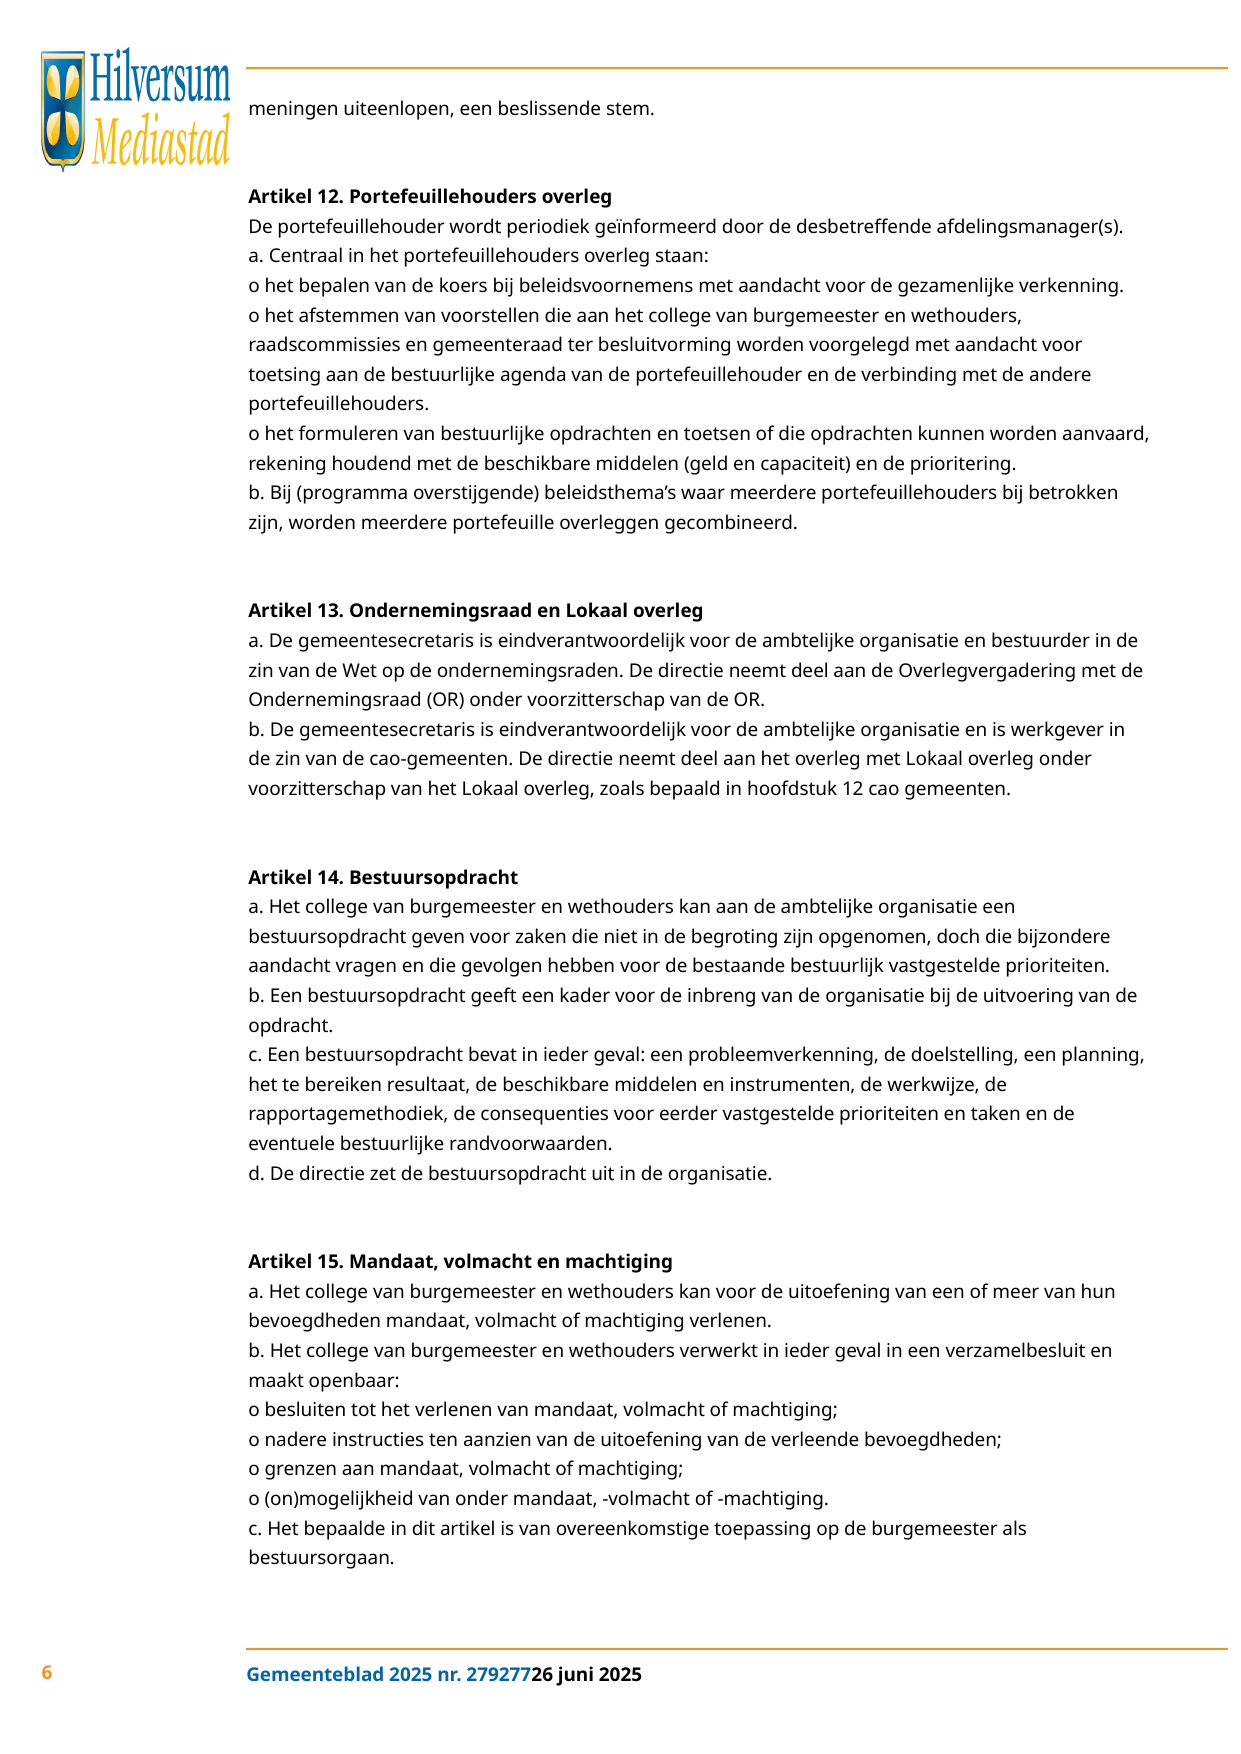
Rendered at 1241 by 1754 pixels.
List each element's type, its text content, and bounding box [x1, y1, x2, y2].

text Artikel 13. Ondernemingsraad en Lokaal overleg [248, 598, 1152, 623]
text c. Een bestuursopdracht bevat in ieder geval: een probleemverkenning, de doelstelling, een planning, het te bereiken resultaat, de beschikbare middelen en instrumenten, de werkwijze, de rapportagemethodiek, de consequenties voor eerder vastgestelde prioriteiten en taken en de eventuele bestuurlijke randvoorwaarden. [248, 1041, 1152, 1156]
text o het formuleren van bestuurlijke opdrachten en toetsen of die opdrachten kunnen worden aanvaard, rekening houdend met de beschikbare middelen (geld en capaciteit) en de prioritering. [248, 420, 1152, 476]
text a. Centraal in het portefeuillehouders overleg staan: [248, 243, 1152, 268]
text o het bepalen van de koers bij beleidsvoornemens met aandacht voor de gezamenlijke verkenning. [248, 272, 1152, 298]
text o grenzen aan mandaat, volmacht of machtiging; [248, 1456, 1152, 1481]
text Artikel 14. Bestuursopdracht [248, 864, 1152, 890]
text a. Het college van burgemeester en wethouders kan aan de ambtelijke organisatie een bestuursopdracht geven voor zaken die niet in de begroting zijn opgenomen, doch die bijzondere aandacht vragen en die gevolgen hebben voor de bestaande bestuurlijk vastgestelde prioriteiten. [248, 893, 1152, 978]
text o het afstemmen van voorstellen die aan het college van burgemeester en wethouders, raadscommissies en gemeenteraad ter besluitvorming worden voorgelegd met aandacht voor toetsing aan de bestuurlijke agenda van de portefeuillehouder en de verbinding met de andere portefeuillehouders. [248, 302, 1152, 416]
text b. Een bestuursopdracht geeft een kader voor de inbreng van de organisatie bij de uitvoering van de opdracht. [248, 982, 1152, 1038]
text Artikel 12. Portefeuillehouders overleg [248, 183, 1152, 209]
text meningen uiteenlopen, een beslissende stem. [248, 95, 1152, 121]
text o nadere instructies ten aanzien van de uitoefening van de verleende bevoegdheden; [248, 1426, 1152, 1452]
text De portefeuillehouder wordt periodiek geïnformeerd door de desbetreffende afdelingsmanager(s). [248, 213, 1152, 239]
text a. Het college van burgemeester en wethouders kan voor de uitoefening van een of meer van hun bevoegdheden mandaat, volmacht of machtiging verlenen. [248, 1278, 1152, 1333]
picture [41, 47, 231, 172]
text Artikel 15. Mandaat, volmacht en machtiging [248, 1248, 1152, 1274]
text o (on)mogelijkheid van onder mandaat, -volmacht of -machtiging. [248, 1485, 1152, 1511]
text d. De directie zet de bestuursopdracht uit in de organisatie. [248, 1160, 1152, 1186]
text b. Bij (programma overstijgende) beleidsthema’s waar meerdere portefeuillehouders bij betrokken zijn, worden meerdere portefeuille overleggen gecombineerd. [248, 479, 1152, 535]
text b. Het college van burgemeester en wethouders verwerkt in ieder geval in een verzamelbesluit en maakt openbaar: [248, 1337, 1152, 1393]
text o besluiten tot het verlenen van mandaat, volmacht of machtiging; [248, 1396, 1152, 1422]
text a. De gemeentesecretaris is eindverantwoordelijk voor de ambtelijke organisatie en bestuurder in de zin van de Wet op de ondernemingsraden. De directie neemt deel aan de Overlegvergadering met de Ondernemingsraad (OR) onder voorzitterschap van de OR. [248, 627, 1152, 712]
text c. Het bepaalde in dit artikel is van overeenkomstige toepassing op de burgemeester als bestuursorgaan. [248, 1515, 1152, 1570]
text b. De gemeentesecretaris is eindverantwoordelijk voor de ambtelijke organisatie en is werkgever in de zin van de cao-gemeenten. De directie neemt deel aan het overleg met Lokaal overleg onder voorzitterschap van het Lokaal overleg, zoals bepaald in hoofdstuk 12 cao gemeenten. [248, 716, 1152, 801]
